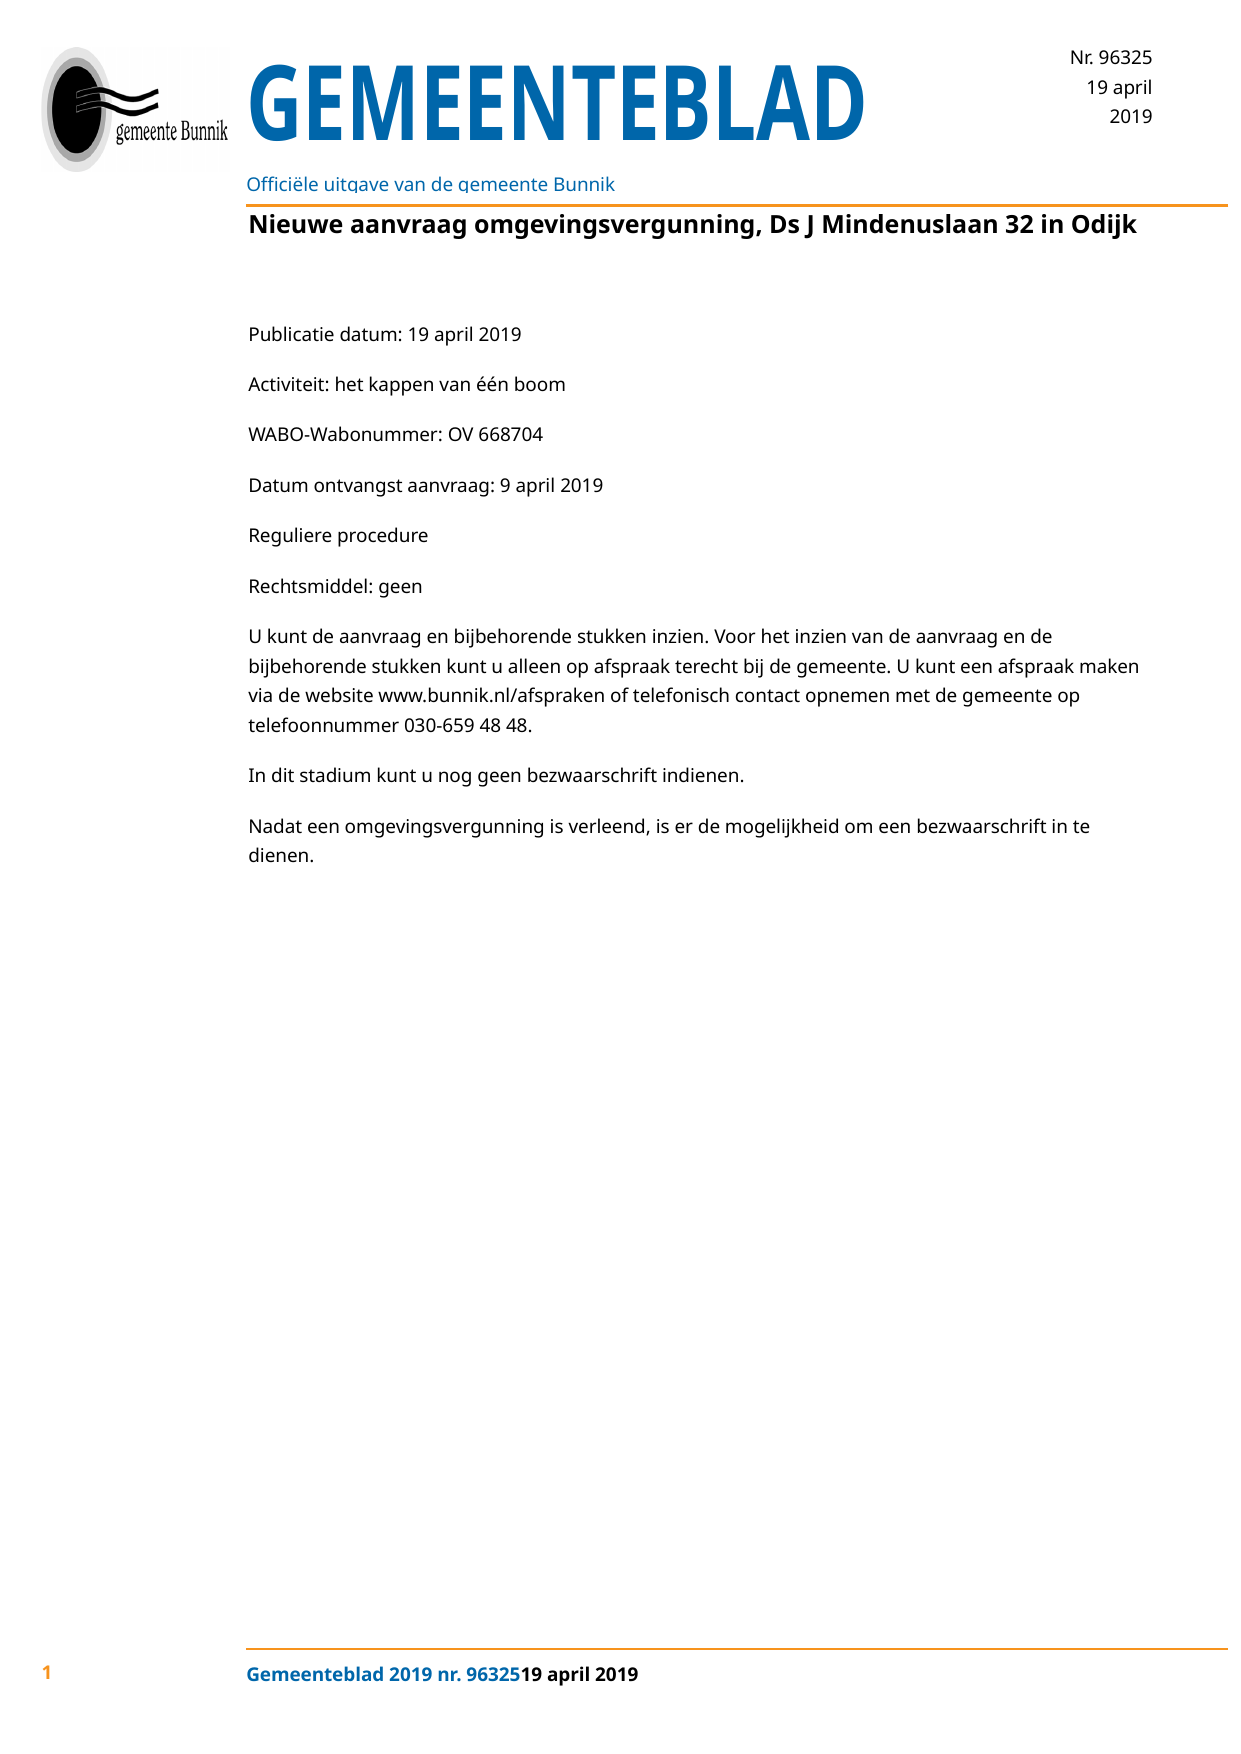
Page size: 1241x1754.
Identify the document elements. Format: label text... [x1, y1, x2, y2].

text Activiteit: het kappen van één boom [248, 371, 1152, 397]
text In dit stadium kunt u nog geen bezwaarschrift indienen. [248, 762, 1152, 788]
text U kunt de aanvraag en bijbehorende stukken inzien. Voor het inzien van de aanvraag en de bijbehorende stukken kunt u alleen op afspraak terecht bij de gemeente. U kunt een afspraak maken via de website www.bunnik.nl/afspraken of telefonisch contact opnemen met de gemeente op telefoonnummer 030-659 48 48. [248, 623, 1152, 738]
picture [41, 47, 231, 172]
text Datum ontvangst aanvraag: 9 april 2019 [248, 472, 1152, 498]
text Rechtsmiddel: geen [248, 573, 1152, 598]
text Nadat een omgevingsvergunning is verleend, is er de mogelijkheid om een bezwaarschrift in te dienen. [248, 813, 1152, 868]
text WABO-Wabonummer: OV 668704 [248, 422, 1152, 447]
text Publicatie datum: 19 april 2019 [248, 321, 1152, 346]
text Reguliere procedure [248, 522, 1152, 548]
text Nieuwe aanvraag omgevingsvergunning, Ds J Mindenuslaan 32 in Odijk [248, 207, 1152, 241]
